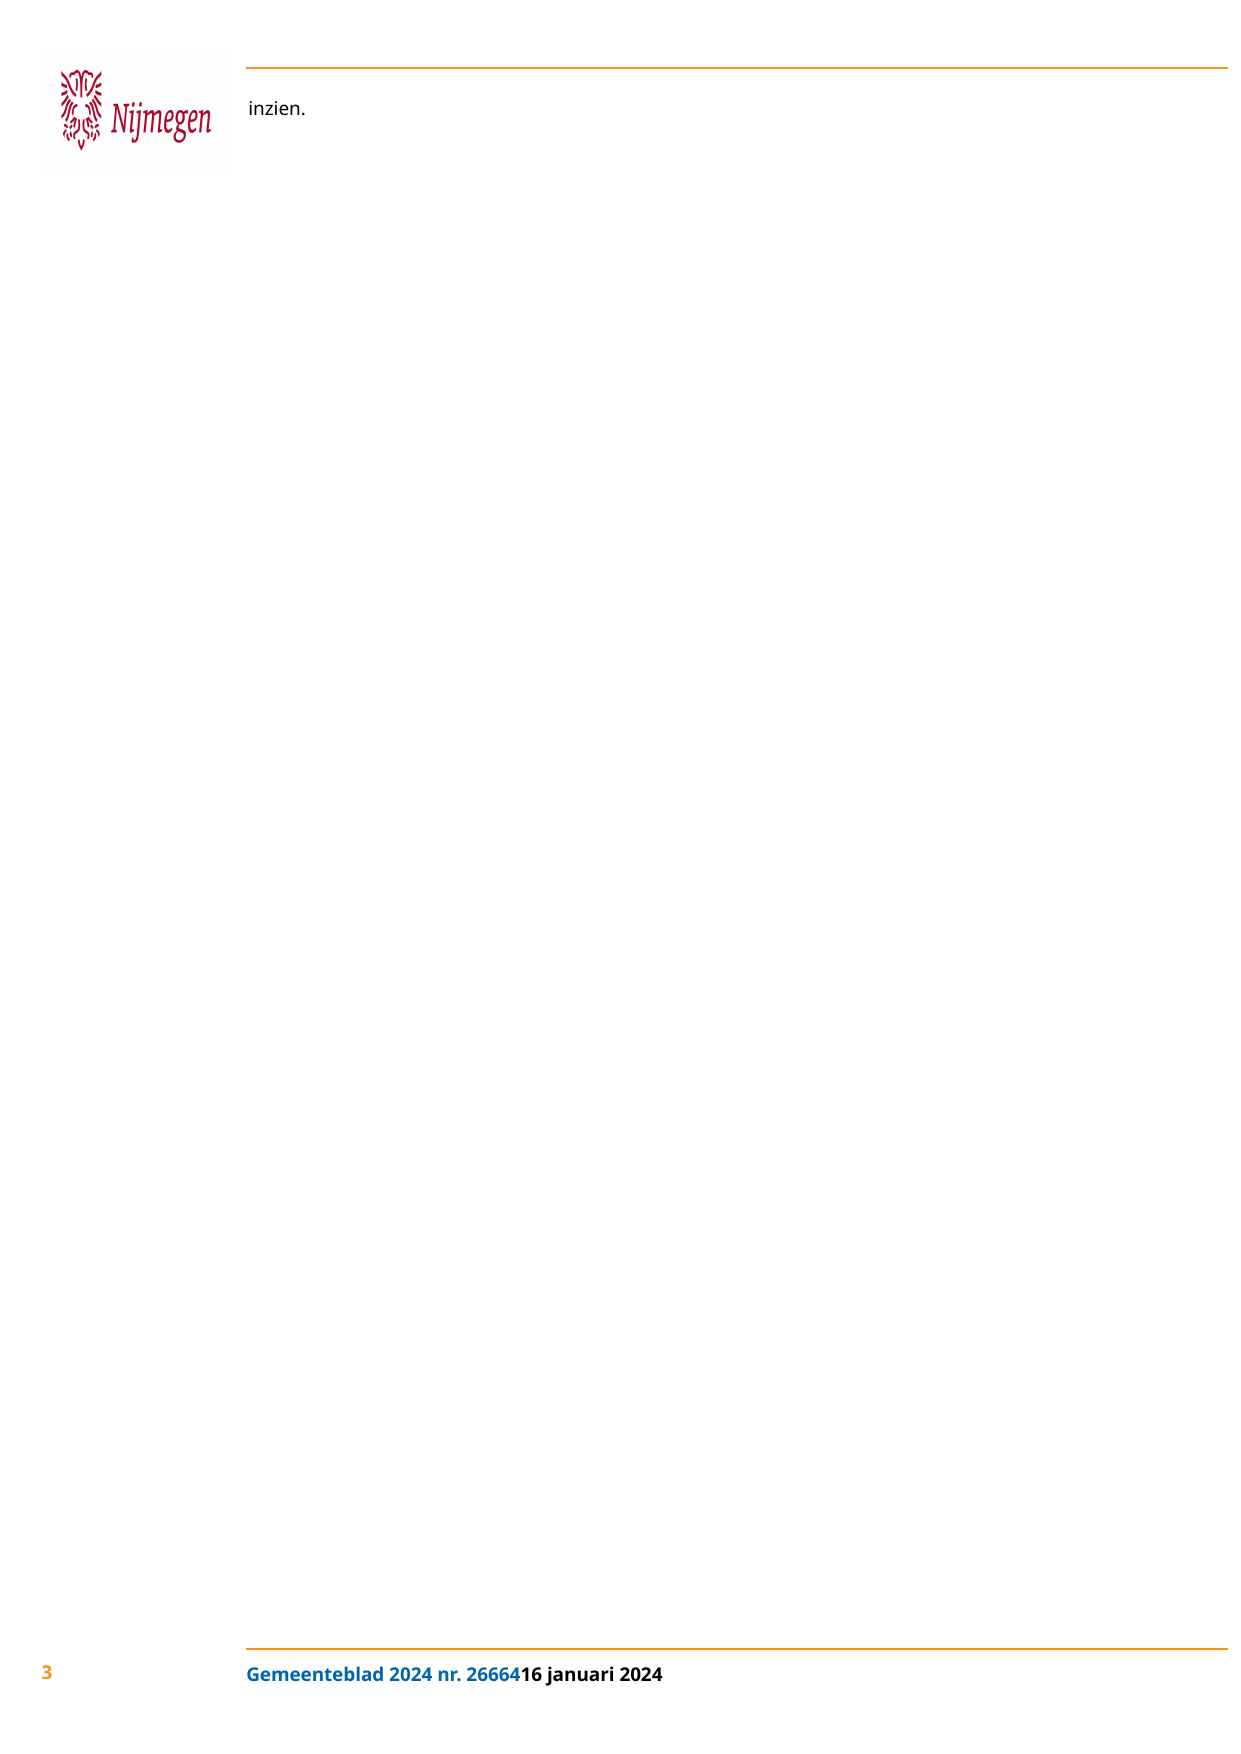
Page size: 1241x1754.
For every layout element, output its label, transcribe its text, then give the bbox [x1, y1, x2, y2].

text inzien. [248, 95, 1152, 121]
picture [41, 47, 231, 172]
